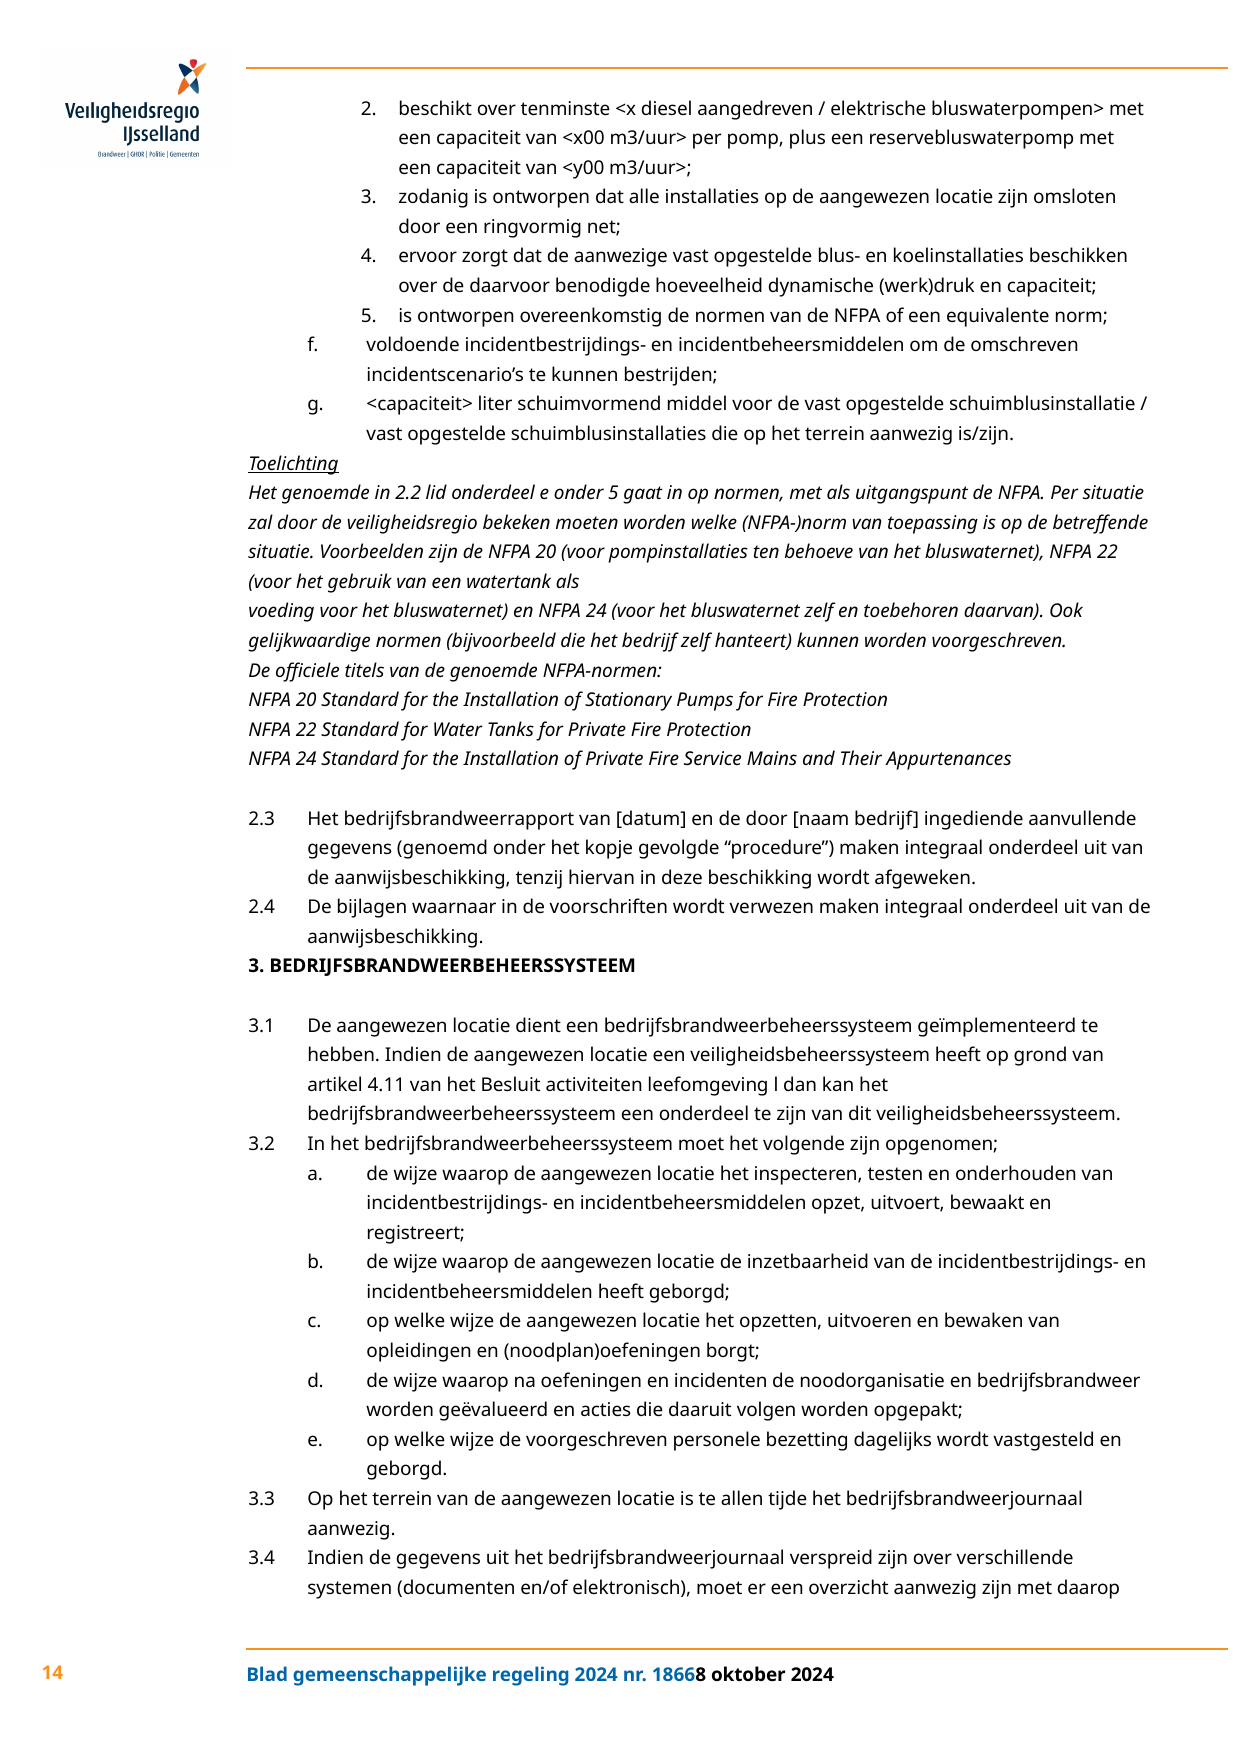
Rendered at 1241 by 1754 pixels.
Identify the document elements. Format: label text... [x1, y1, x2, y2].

list Indien de gegevens uit het bedrijfsbrandweerjournaal verspreid zijn over verschillende systemen (documenten en/of elektronisch), moet er een overzicht aanwezig zijn met daarop [248, 1544, 1152, 1600]
text Toelichting [248, 450, 1152, 476]
list voldoende incidentbestrijdings- en incidentbeheersmiddelen om de omschreven incidentscenario’s te kunnen bestrijden; [307, 331, 1152, 387]
list In het bedrijfsbrandweerbeheerssysteem moet het volgende zijn opgenomen; [248, 1130, 1152, 1156]
list <capaciteit> liter schuimvormend middel voor de vast opgestelde schuimblusinstallatie / vast opgestelde schuimblusinstallaties die op het terrein aanwezig is/zijn. [307, 391, 1152, 446]
text Het genoemde in 2.2 lid onderdeel e onder 5 gaat in op normen, met als uitgangspunt de NFPA. Per situatie zal door de veiligheidsregio bekeken moeten worden welke (NFPA-)norm van toepassing is op de betreffende situatie. Voorbeelden zijn de NFPA 20 (voor pompinstallaties ten behoeve van het bluswaternet), NFPA 22 (voor het gebruik van een watertank als [248, 479, 1152, 594]
list de wijze waarop de aangewezen locatie het inspecteren, testen en onderhouden van incidentbestrijdings- en incidentbeheersmiddelen opzet, uitvoert, bewaakt en registreert; [307, 1160, 1152, 1245]
list zodanig is ontworpen dat alle installaties op de aangewezen locatie zijn omsloten door een ringvormig net; [361, 183, 1152, 239]
list op welke wijze de voorgeschreven personele bezetting dagelijks wordt vastgesteld en geborgd. [307, 1426, 1152, 1481]
list Het bedrijfsbrandweerrapport van [datum] en de door [naam bedrijf] ingediende aanvullende gegevens (genoemd onder het kopje gevolgde “procedure”) maken integraal onderdeel uit van de aanwijsbeschikking, tenzij hiervan in deze beschikking wordt afgeweken. [248, 805, 1152, 890]
list is ontworpen overeenkomstig de normen van de NFPA of een equivalente norm; [361, 302, 1152, 328]
text 3. BEDRIJFSBRANDWEERBEHEERSSYSTEEM [248, 953, 1152, 978]
list ervoor zorgt dat de aanwezige vast opgestelde blus- en koelinstallaties beschikken over de daarvoor benodigde hoeveelheid dynamische (werk)druk en capaciteit; [361, 243, 1152, 298]
text NFPA 20 Standard for the Installation of Stationary Pumps for Fire Protection [248, 686, 1152, 712]
list De bijlagen waarnaar in de voorschriften wordt verwezen maken integraal onderdeel uit van de aanwijsbeschikking. [248, 893, 1152, 949]
list op welke wijze de aangewezen locatie het opzetten, uitvoeren en bewaken van opleidingen en (noodplan)oefeningen borgt; [307, 1308, 1152, 1363]
list Op het terrein van de aangewezen locatie is te allen tijde het bedrijfsbrandweerjournaal aanwezig. [248, 1485, 1152, 1541]
list beschikt over tenminste <x diesel aangedreven / elektrische bluswaterpompen> met een capaciteit van <x00 m3/uur> per pomp, plus een reservebluswaterpomp met een capaciteit van <y00 m3/uur>; [361, 95, 1152, 180]
text De officiele titels van de genoemde NFPA-normen: [248, 657, 1152, 683]
picture [41, 47, 231, 172]
text NFPA 24 Standard for the Installation of Private Fire Service Mains and Their Appurtenances [248, 746, 1152, 771]
text voeding voor het bluswaternet) en NFPA 24 (voor het bluswaternet zelf en toebehoren daarvan). Ook gelijkwaardige normen (bijvoorbeeld die het bedrijf zelf hanteert) kunnen worden voorgeschreven. [248, 598, 1152, 653]
list de wijze waarop de aangewezen locatie de inzetbaarheid van de incidentbestrijdings- en incidentbeheersmiddelen heeft geborgd; [307, 1248, 1152, 1304]
text NFPA 22 Standard for Water Tanks for Private Fire Protection [248, 716, 1152, 742]
list De aangewezen locatie dient een bedrijfsbrandweerbeheerssysteem geïmplementeerd te hebben. Indien de aangewezen locatie een veiligheidsbeheerssysteem heeft op grond van artikel 4.11 van het Besluit activiteiten leefomgeving l dan kan het bedrijfsbrandweerbeheerssysteem een onderdeel te zijn van dit veiligheidsbeheerssysteem. [248, 1012, 1152, 1126]
list de wijze waarop na oefeningen en incidenten de noodorganisatie en bedrijfsbrandweer worden geëvalueerd en acties die daaruit volgen worden opgepakt; [307, 1367, 1152, 1422]
